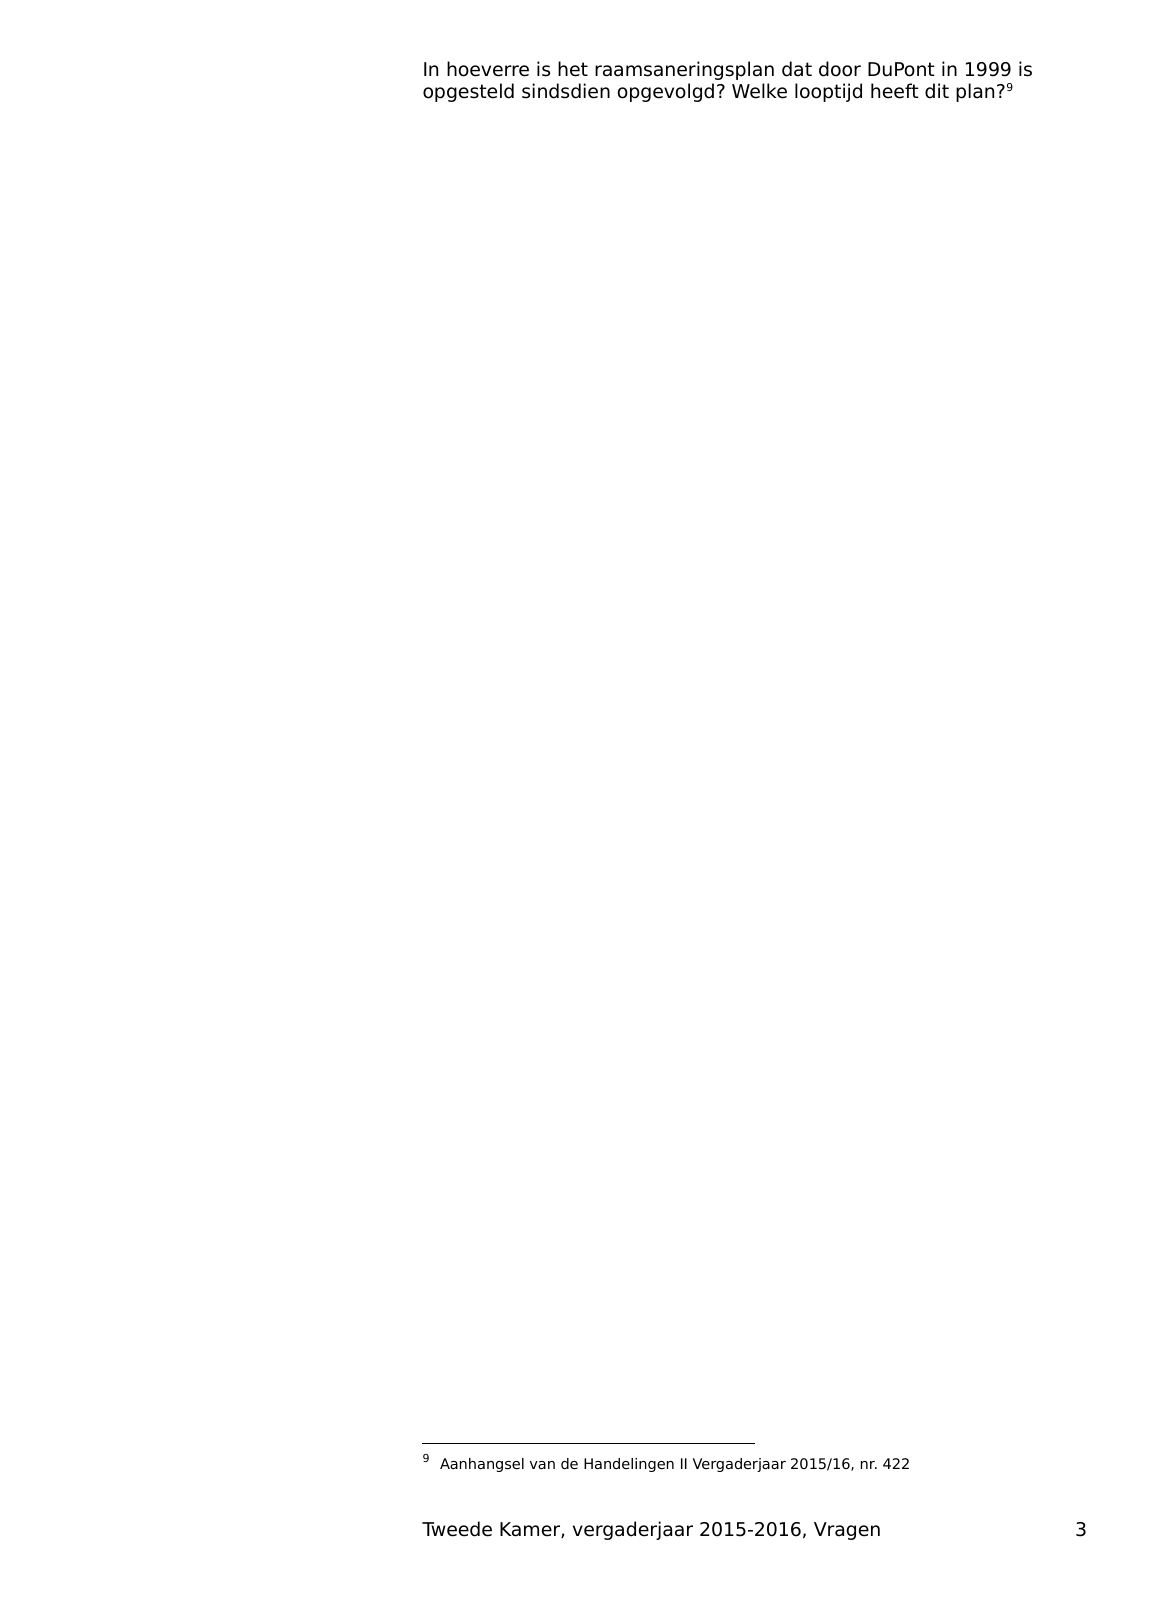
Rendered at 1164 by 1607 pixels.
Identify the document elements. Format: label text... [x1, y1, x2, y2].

text Aanhangsel van de Handelingen II Vergaderjaar 2015/16, nr. 422 [422, 1452, 1087, 1474]
text In hoeverre is het raamsaneringsplan dat door DuPont in 1999 is opgesteld sindsdien opgevolgd? Welke looptijd heeft dit plan? [422, 59, 1087, 103]
